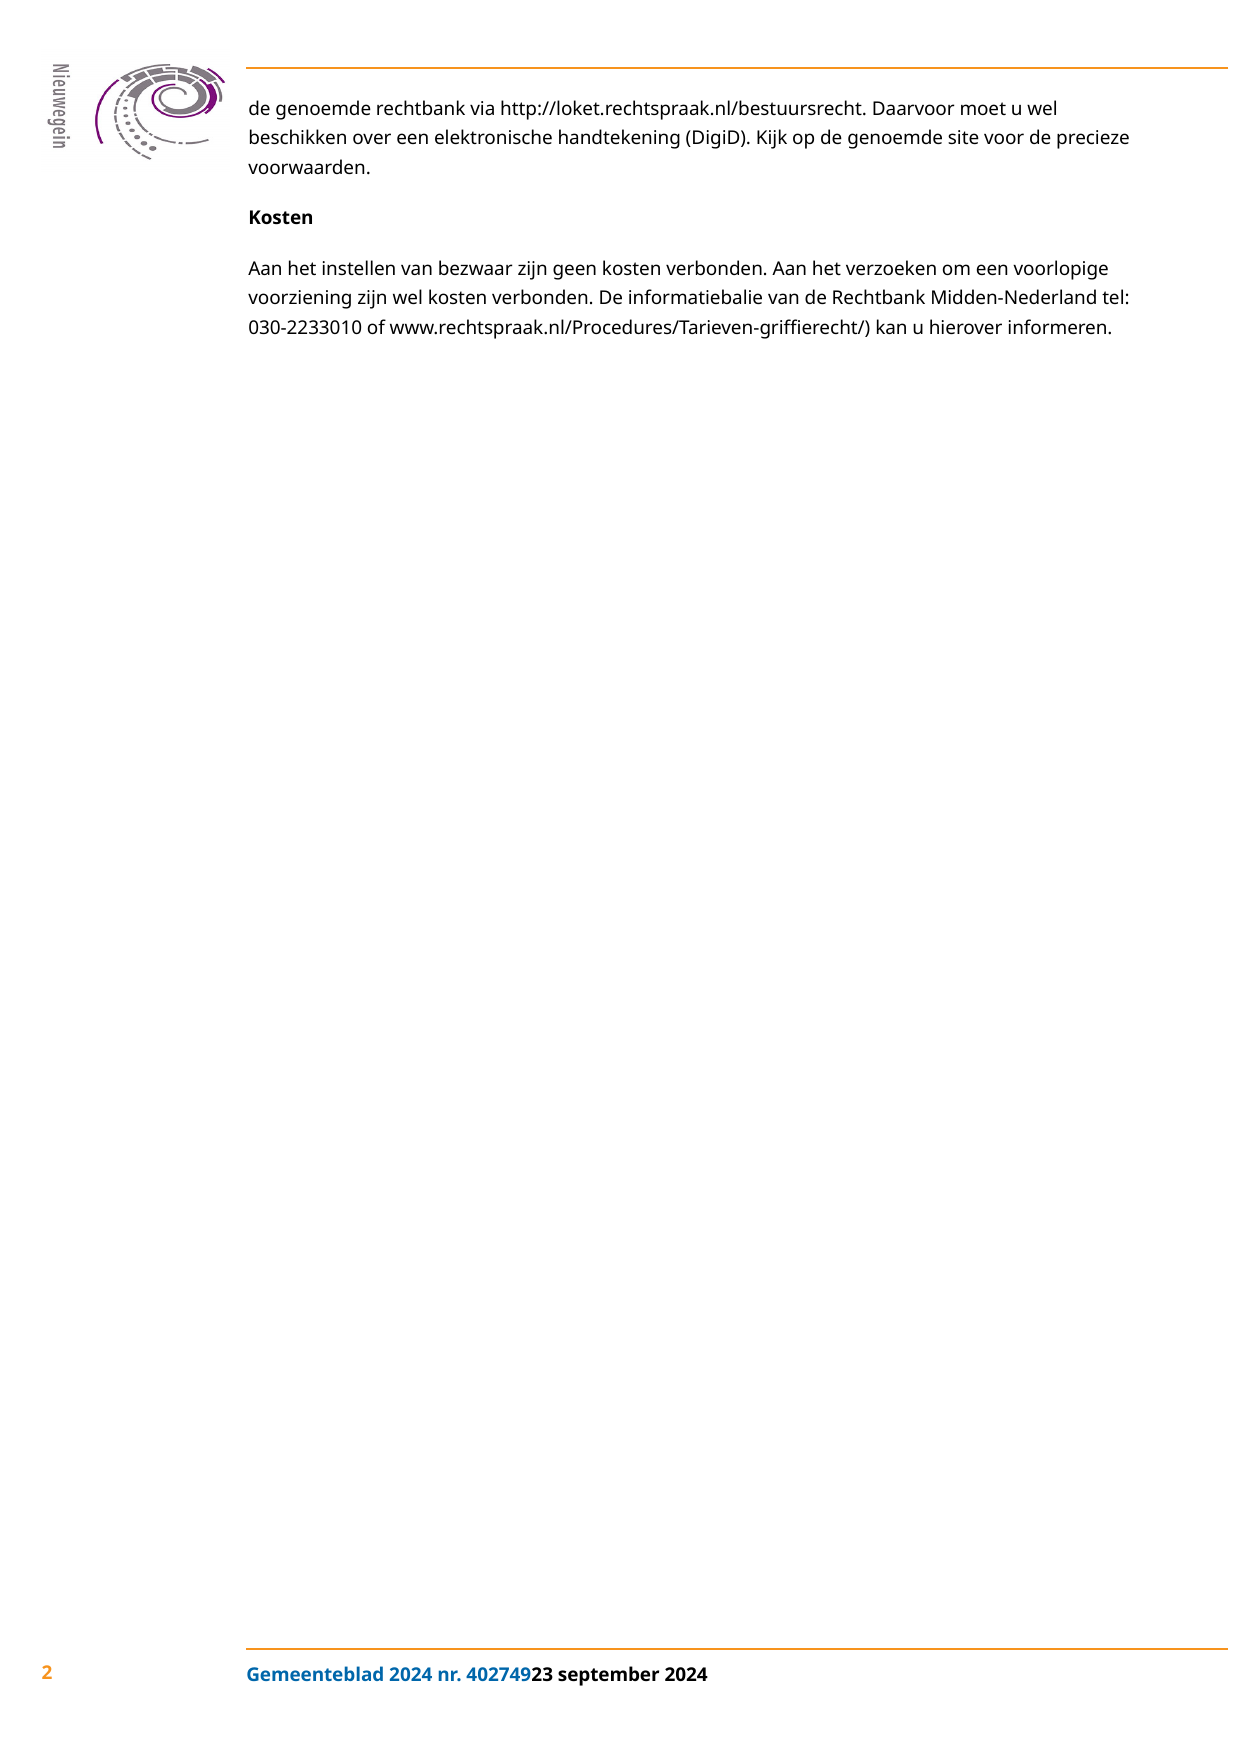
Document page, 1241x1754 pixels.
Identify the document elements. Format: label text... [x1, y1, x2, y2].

text Kosten [248, 204, 1152, 230]
picture [41, 47, 231, 172]
text Aan het instellen van bezwaar zijn geen kosten verbonden. Aan het verzoeken om een voorlopige voorziening zijn wel kosten verbonden. De informatiebalie van de Rechtbank Midden-Nederland tel: 030-2233010 of www.rechtspraak.nl/Procedures/Tarieven-griffierecht/) kan u hierover informeren. [248, 255, 1152, 340]
text de genoemde rechtbank via http://loket.rechtspraak.nl/bestuursrecht. Daarvoor moet u wel beschikken over een elektronische handtekening (DigiD). Kijk op de genoemde site voor de precieze voorwaarden. [248, 95, 1152, 180]
